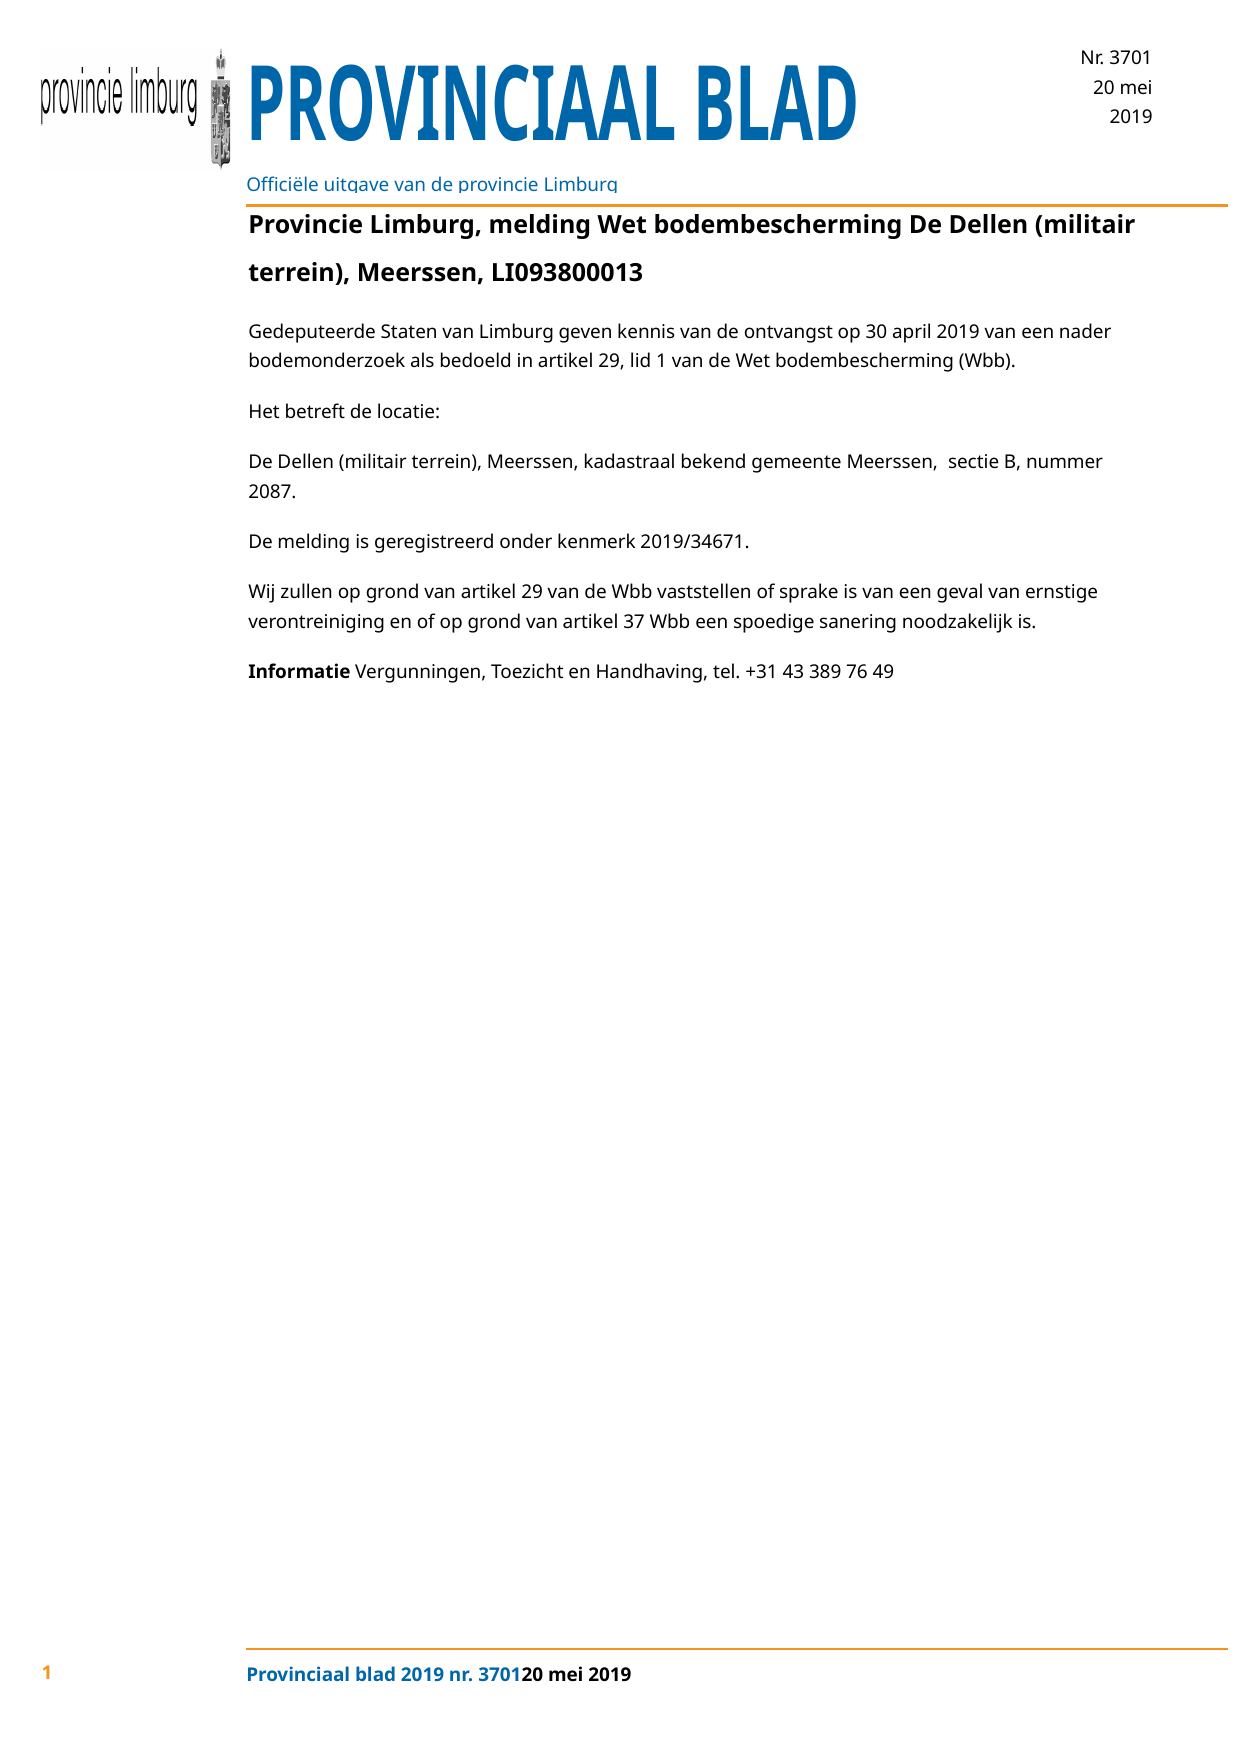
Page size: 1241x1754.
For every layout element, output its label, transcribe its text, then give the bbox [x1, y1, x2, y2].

text Gedeputeerde Staten van Limburg geven kennis van de ontvangst op 30 april 2019 van een nader bodemonderzoek als bedoeld in artikel 29, lid 1 van de Wet bodembescherming (Wbb). [248, 318, 1152, 373]
text Informatie Vergunningen, Toezicht en Handhaving, tel. +31 43 389 76 49 [248, 659, 1152, 684]
text De Dellen (militair terrein), Meerssen, kadastraal bekend gemeente Meerssen, sectie B, nummer 2087. [248, 448, 1152, 504]
text De melding is geregistreerd onder kenmerk 2019/34671. [248, 528, 1152, 554]
text Wij zullen op grond van artikel 29 van de Wbb vaststellen of sprake is van een geval van ernstige verontreiniging en of op grond van artikel 37 Wbb een spoedige sanering noodzakelijk is. [248, 579, 1152, 634]
text Provincie Limburg, melding Wet bodembescherming De Dellen (militair terrein), Meerssen, LI093800013 [248, 207, 1152, 288]
picture [41, 47, 231, 172]
text Het betreft de locatie: [248, 398, 1152, 424]
